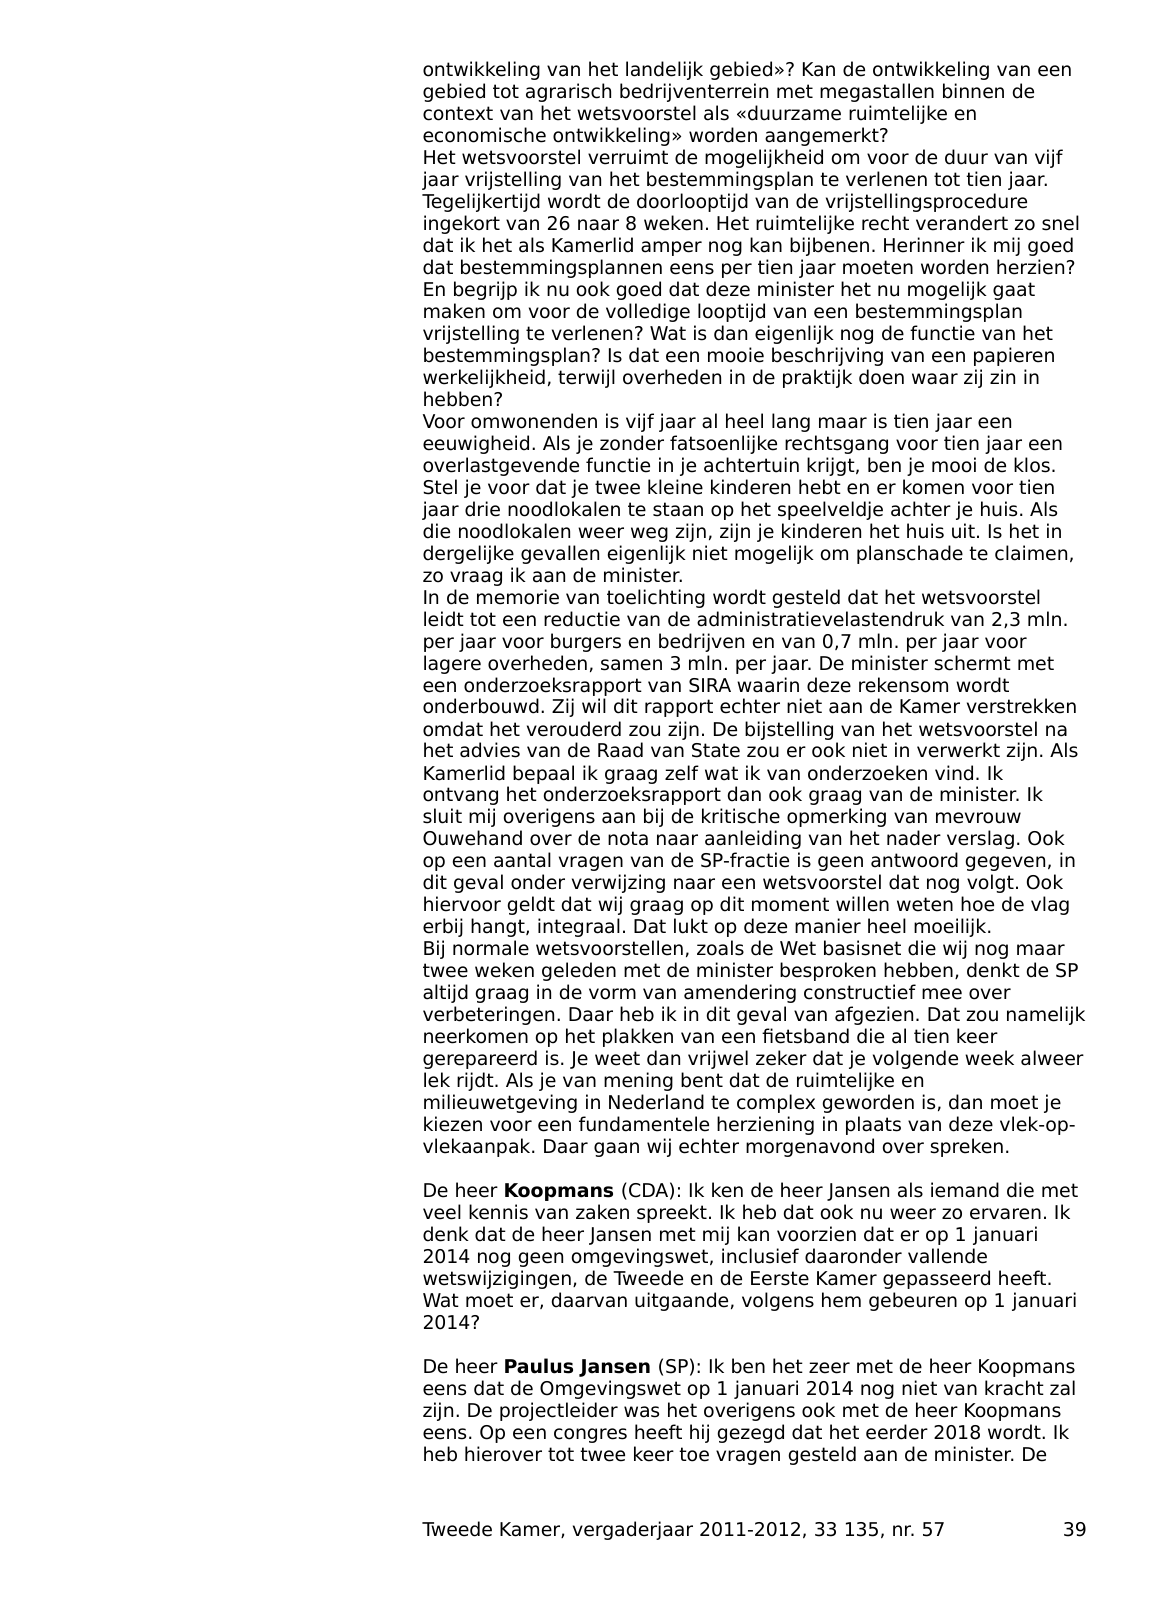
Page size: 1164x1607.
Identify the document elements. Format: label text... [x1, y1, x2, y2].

text De heer Koopmans (CDA): Ik ken de heer Jansen als iemand die met veel kennis van zaken spreekt. Ik heb dat ook nu weer zo ervaren. Ik denk dat de heer Jansen met mij kan voorzien dat er op 1 januari 2014 nog geen omgevingswet, inclusief daaronder vallende wetswijzigingen, de Tweede en de Eerste Kamer gepasseerd heeft. Wat moet er, daarvan uitgaande, volgens hem gebeuren op 1 januari 2014? [422, 1180, 1087, 1334]
text Voor omwonenden is vijf jaar al heel lang maar is tien jaar een eeuwigheid. Als je zonder fatsoenlijke rechtsgang voor tien jaar een overlastgevende functie in je achtertuin krijgt, ben je mooi de klos. Stel je voor dat je twee kleine kinderen hebt en er komen voor tien jaar drie noodlokalen te staan op het speelveldje achter je huis. Als die noodlokalen weer weg zijn, zijn je kinderen het huis uit. Is het in dergelijke gevallen eigenlijk niet mogelijk om planschade te claimen, zo vraag ik aan de minister. [422, 411, 1087, 587]
text In de memorie van toelichting wordt gesteld dat het wetsvoorstel leidt tot een reductie van de administratievelastendruk van 2,3 mln. per jaar voor burgers en bedrijven en van 0,7 mln. per jaar voor lagere overheden, samen 3 mln. per jaar. De minister schermt met een onderzoeksrapport van SIRA waarin deze rekensom wordt onderbouwd. Zij wil dit rapport echter niet aan de Kamer verstrekken omdat het verouderd zou zijn. De bijstelling van het wetsvoorstel na het advies van de Raad van State zou er ook niet in verwerkt zijn. Als Kamerlid bepaal ik graag zelf wat ik van onderzoeken vind. Ik ontvang het onderzoeksrapport dan ook graag van de minister. Ik sluit mij overigens aan bij de kritische opmerking van mevrouw Ouwehand over de nota naar aanleiding van het nader verslag. Ook op een aantal vragen van de SP-fractie is geen antwoord gegeven, in dit geval onder verwijzing naar een wetsvoorstel dat nog volgt. Ook hiervoor geldt dat wij graag op dit moment willen weten hoe de vlag erbij hangt, integraal. Dat lukt op deze manier heel moeilijk. [422, 587, 1087, 938]
text De heer Paulus Jansen (SP): Ik ben het zeer met de heer Koopmans eens dat de Omgevingswet op 1 januari 2014 nog niet van kracht zal zijn. De projectleider was het overigens ook met de heer Koopmans eens. Op een congres heeft hij gezegd dat het eerder 2018 wordt. Ik heb hierover tot twee keer toe vragen gesteld aan de minister. De [422, 1356, 1087, 1466]
text ontwikkeling van het landelijk gebied»? Kan de ontwikkeling van een gebied tot agrarisch bedrijventerrein met megastallen binnen de context van het wetsvoorstel als «duurzame ruimtelijke en economische ontwikkeling» worden aangemerkt? [422, 59, 1087, 147]
text Het wetsvoorstel verruimt de mogelijkheid om voor de duur van vijf jaar vrijstelling van het bestemmingsplan te verlenen tot tien jaar. Tegelijkertijd wordt de doorlooptijd van de vrijstellingsprocedure ingekort van 26 naar 8 weken. Het ruimtelijke recht verandert zo snel dat ik het als Kamerlid amper nog kan bijbenen. Herinner ik mij goed dat bestemmingsplannen eens per tien jaar moeten worden herzien? En begrijp ik nu ook goed dat deze minister het nu mogelijk gaat maken om voor de volledige looptijd van een bestemmingsplan vrijstelling te verlenen? Wat is dan eigenlijk nog de functie van het bestemmingsplan? Is dat een mooie beschrijving van een papieren werkelijkheid, terwijl overheden in de praktijk doen waar zij zin in hebben? [422, 147, 1087, 411]
text Bij normale wetsvoorstellen, zoals de Wet basisnet die wij nog maar twee weken geleden met de minister besproken hebben, denkt de SP altijd graag in de vorm van amendering constructief mee over verbeteringen. Daar heb ik in dit geval van afgezien. Dat zou namelijk neerkomen op het plakken van een fietsband die al tien keer gerepareerd is. Je weet dan vrijwel zeker dat je volgende week alweer lek rijdt. Als je van mening bent dat de ruimtelijke en milieuwetgeving in Nederland te complex geworden is, dan moet je kiezen voor een fundamentele herziening in plaats van deze vlek-op-vlekaanpak. Daar gaan wij echter morgenavond over spreken. [422, 938, 1087, 1158]
